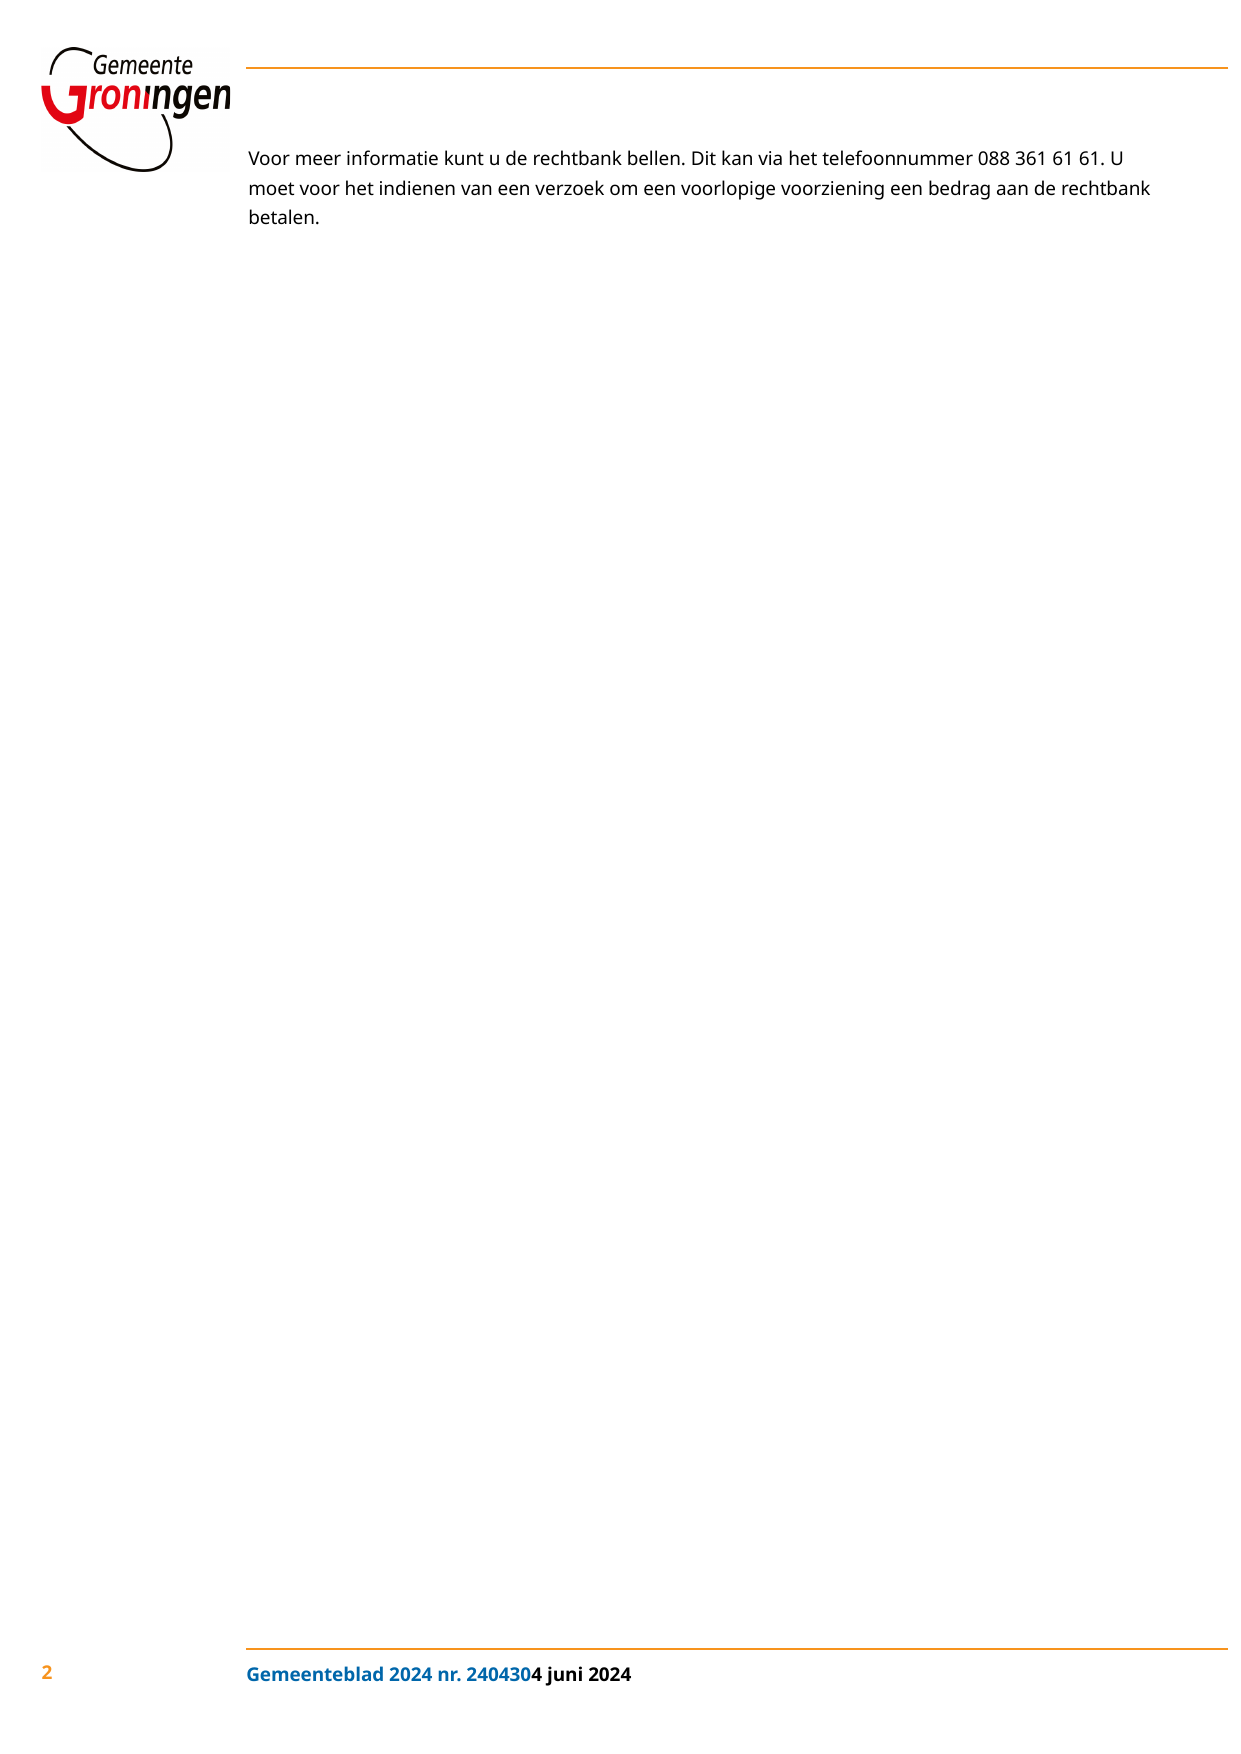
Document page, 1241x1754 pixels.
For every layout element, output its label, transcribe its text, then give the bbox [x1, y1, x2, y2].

text Voor meer informatie kunt u de rechtbank bellen. Dit kan via het telefoonnummer 088 361 61 61. U moet voor het indienen van een verzoek om een voorlopige voorziening een bedrag aan de rechtbank betalen. [248, 145, 1152, 230]
picture [41, 47, 231, 172]
